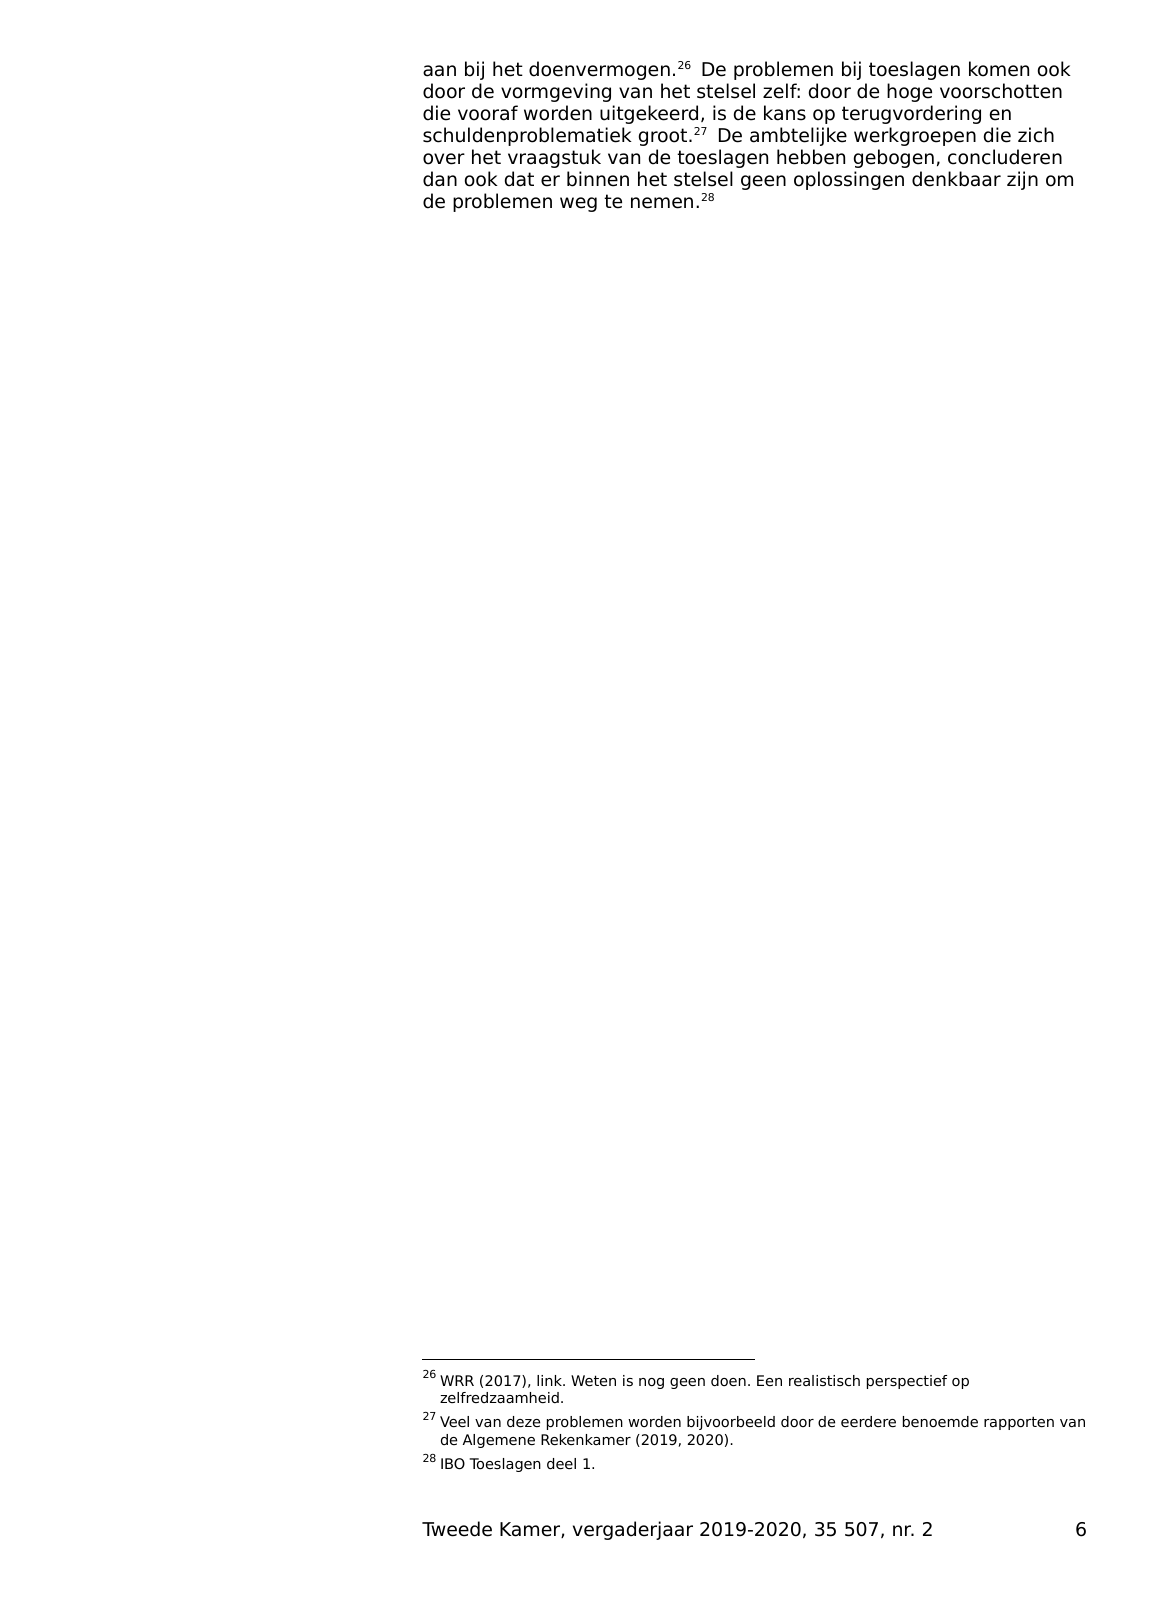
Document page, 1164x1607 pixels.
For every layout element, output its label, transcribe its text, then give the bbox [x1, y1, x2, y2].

text WRR (2017), link. Weten is nog geen doen. Een realistisch perspectief op zelfredzaamheid. [422, 1368, 1087, 1407]
text Veel van deze problemen worden bijvoorbeeld door de eerdere benoemde rapporten van de Algemene Rekenkamer (2019, 2020). [422, 1410, 1087, 1449]
text IBO Toeslagen deel 1. [422, 1452, 1087, 1474]
text aan bij het doenvermogen. De problemen bij toeslagen komen ook door de vormgeving van het stelsel zelf: door de hoge voorschotten die vooraf worden uitgekeerd, is de kans op terugvordering en schuldenproblematiek groot. De ambtelijke werkgroepen die zich over het vraagstuk van de toeslagen hebben gebogen, concluderen dan ook dat er binnen het stelsel geen oplossingen denkbaar zijn om de problemen weg te nemen. [422, 59, 1087, 213]
